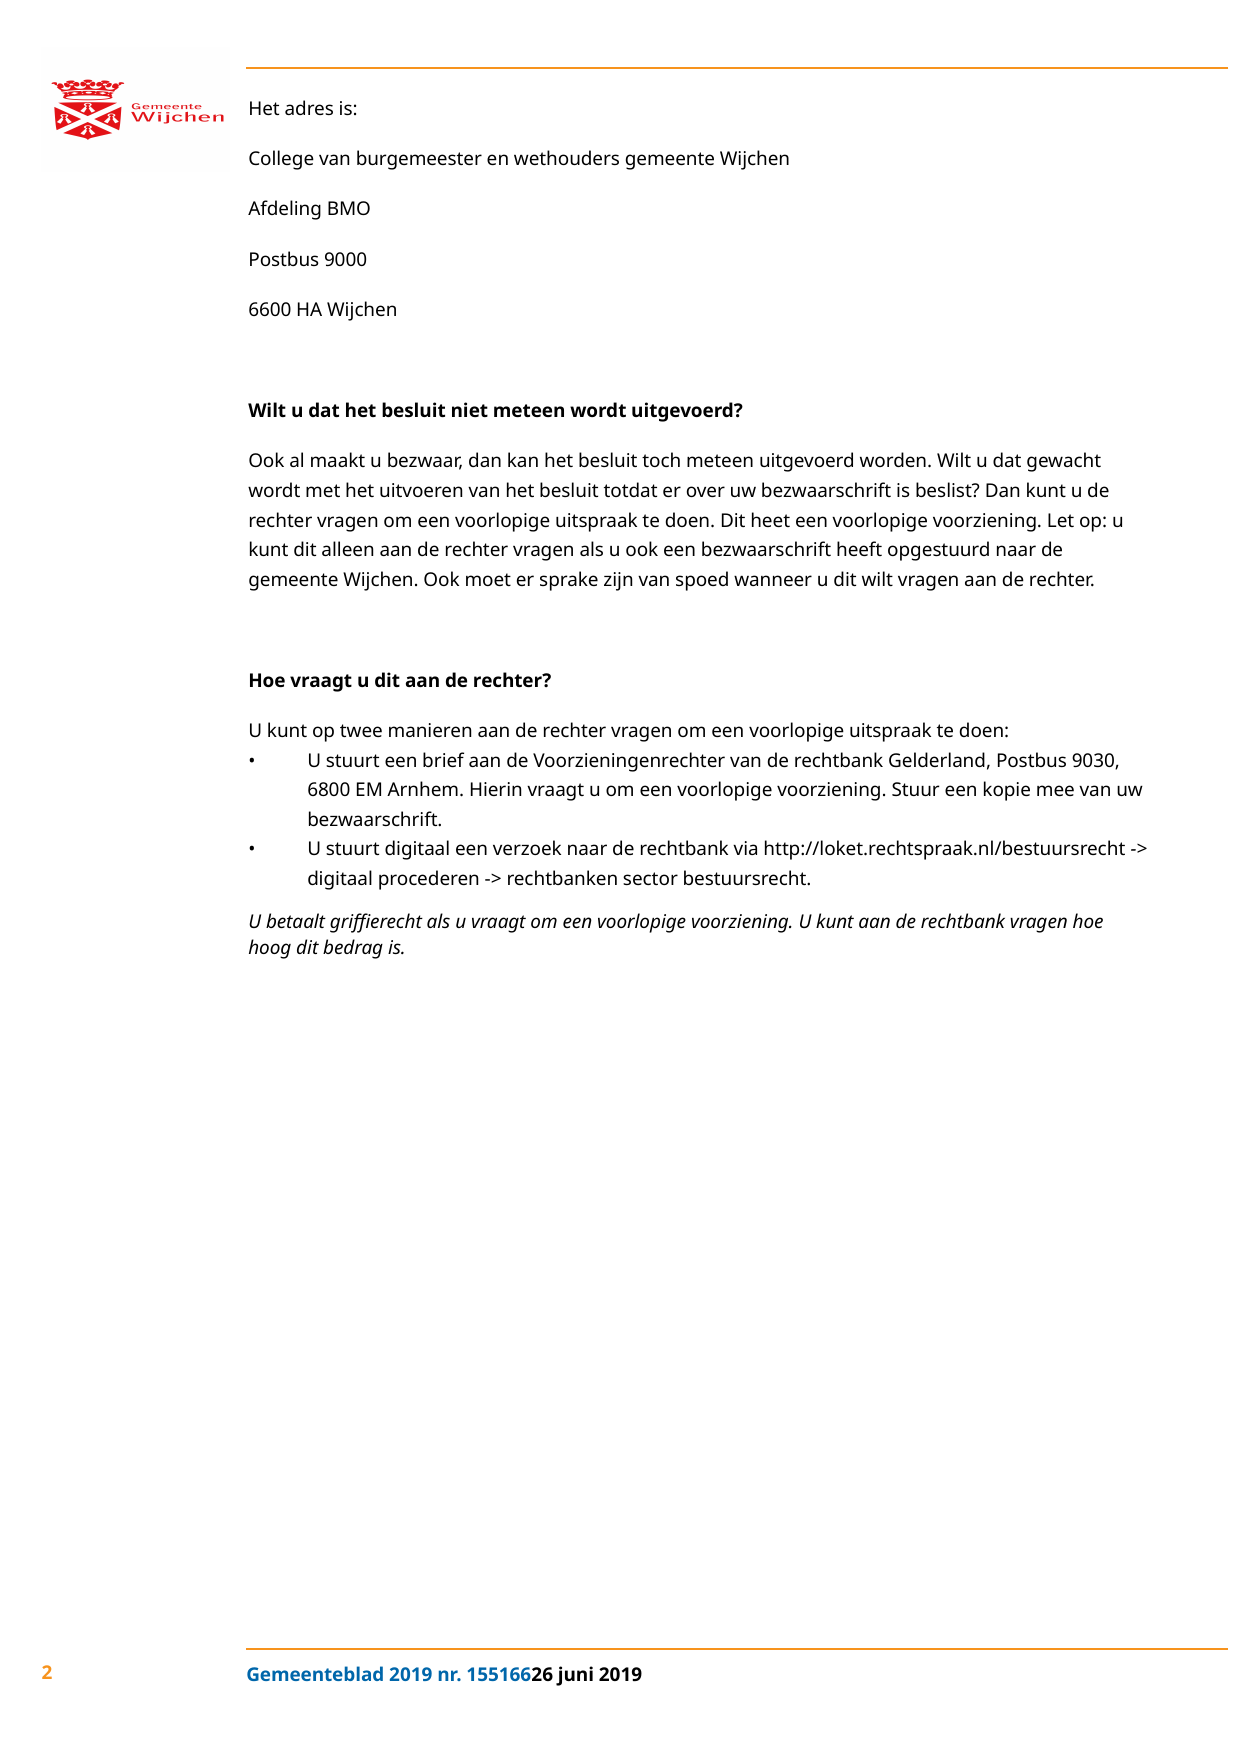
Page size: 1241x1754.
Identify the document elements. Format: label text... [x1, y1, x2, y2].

text Hoe vraagt u dit aan de rechter? [248, 667, 1152, 693]
text 6600 HA Wijchen [248, 296, 1152, 322]
picture [41, 47, 231, 172]
text U betaalt griffierecht als u vraagt om een voorlopige voorziening. U kunt aan de rechtbank vragen hoe hoog dit bedrag is. [248, 908, 1152, 960]
text Afdeling BMO [248, 196, 1152, 221]
text Postbus 9000 [248, 246, 1152, 272]
list U stuurt een brief aan de Voorzieningenrechter van de rechtbank Gelderland, Postbus 9030, 6800 EM Arnhem. Hierin vraagt u om een voorlopige voorziening. Stuur een kopie mee van uw bezwaarschrift. [248, 747, 1152, 832]
list U stuurt digitaal een verzoek naar de rechtbank via http://loket.rechtspraak.nl/bestuursrecht -> digitaal procederen -> rechtbanken sector bestuursrecht. [248, 836, 1152, 891]
text Het adres is: [248, 95, 1152, 121]
text Wilt u dat het besluit niet meteen wordt uitgevoerd? [248, 397, 1152, 423]
text College van burgemeester en wethouders gemeente Wijchen [248, 145, 1152, 171]
text U kunt op twee manieren aan de rechter vragen om een voorlopige uitspraak te doen: [248, 717, 1152, 743]
text Ook al maakt u bezwaar, dan kan het besluit toch meteen uitgevoerd worden. Wilt u dat gewacht wordt met het uitvoeren van het besluit totdat er over uw bezwaarschrift is beslist? Dan kunt u de rechter vragen om een voorlopige uitspraak te doen. Dit heet een voorlopige voorziening. Let op: u kunt dit alleen aan de rechter vragen als u ook een bezwaarschrift heeft opgestuurd naar de gemeente Wijchen. Ook moet er sprake zijn van spoed wanneer u dit wilt vragen aan de rechter. [248, 448, 1152, 592]
